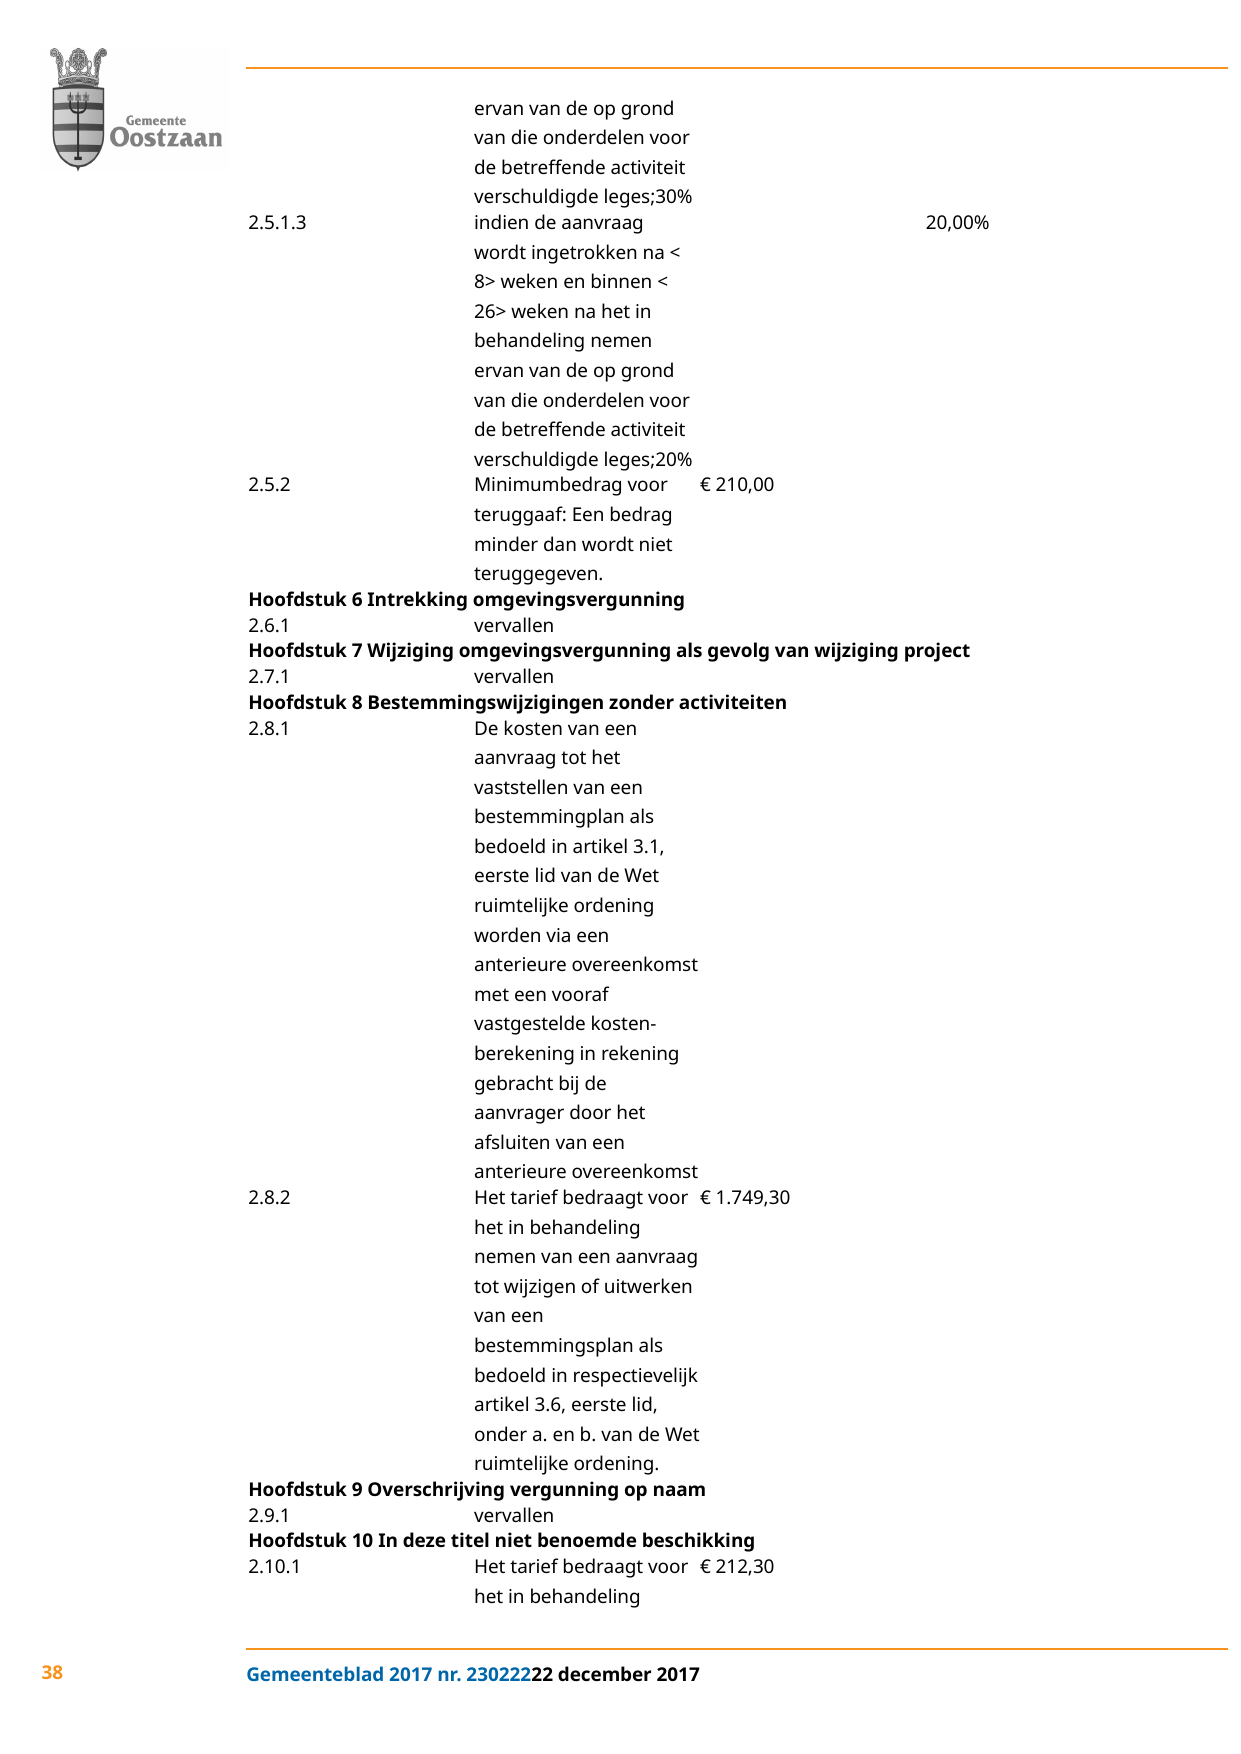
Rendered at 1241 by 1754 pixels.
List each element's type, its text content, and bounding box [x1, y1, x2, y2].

table_cell [926, 1184, 1152, 1476]
table_cell [926, 1554, 1152, 1609]
table_cell [926, 95, 1152, 209]
table_cell [926, 715, 1152, 1184]
table_cell 2.8.2 [248, 1184, 474, 1476]
table_cell Minimumbedrag voor teruggaaf: Een bedrag minder dan wordt niet teruggegeven. [474, 472, 700, 586]
table_cell Het tarief bedraagt voor het in behandeling [474, 1554, 700, 1609]
table_cell 2.6.1 [248, 612, 474, 638]
table_cell [248, 95, 474, 209]
table_cell vervallen [474, 612, 700, 638]
table_cell [700, 1502, 926, 1528]
table_cell [926, 472, 1152, 586]
table_cell Hoofdstuk 6 Intrekking omgevingsvergunning [248, 586, 1152, 612]
table_cell [700, 715, 926, 1184]
table_cell vervallen [474, 663, 700, 689]
table_cell Hoofdstuk 8 Bestemmingswijzigingen zonder activiteiten [248, 689, 1152, 715]
table_cell 2.9.1 [248, 1502, 474, 1528]
table_cell De kosten van een aanvraag tot het vaststellen van een bestemmingplan als bedoeld in artikel 3.1, eerste lid van de Wet ruimtelijke ordening worden via een anterieure overeenkomst met een vooraf vastgestelde kosten-berekening in rekening gebracht bij de aanvrager door het afsluiten van een anterieure overeenkomst [474, 715, 700, 1184]
table_cell [926, 1502, 1152, 1528]
table_cell 2.7.1 [248, 663, 474, 689]
table_cell [926, 663, 1152, 689]
table_cell [700, 612, 926, 638]
table_cell 2.5.1.3 [248, 209, 474, 472]
table_cell 20,00% [926, 209, 1152, 472]
table_cell [700, 209, 926, 472]
table_cell Hoofdstuk 10 In deze titel niet benoemde beschikking [248, 1528, 1152, 1553]
table_cell Het tarief bedraagt voor het in behandeling nemen van een aanvraag tot wijzigen of uitwerken van een bestemmingsplan als bedoeld in respectievelijk artikel 3.6, eerste lid, onder a. en b. van de Wet ruimtelijke ordening. [474, 1184, 700, 1476]
picture [41, 47, 231, 172]
table_cell [700, 95, 926, 209]
table_cell 2.8.1 [248, 715, 474, 1184]
table_cell indien de aanvraag wordt ingetrokken na < 8> weken en binnen < 26> weken na het in behandeling nemen ervan van de op grond van die onderdelen voor de betreffende activiteit verschuldigde leges;20% [474, 209, 700, 472]
table_cell 2.10.1 [248, 1554, 474, 1609]
table_cell vervallen [474, 1502, 700, 1528]
table_cell 2.5.2 [248, 472, 474, 586]
table_cell ervan van de op grond van die onderdelen voor de betreffende activiteit verschuldigde leges;30% [474, 95, 700, 209]
table_cell € 210,00 [700, 472, 926, 586]
table_cell [926, 612, 1152, 638]
table_cell € 212,30 [700, 1554, 926, 1609]
table_cell [700, 663, 926, 689]
table_cell € 1.749,30 [700, 1184, 926, 1476]
table_cell Hoofdstuk 7 Wijziging omgevingsvergunning als gevolg van wijziging project [248, 638, 1152, 663]
table_cell Hoofdstuk 9 Overschrijving vergunning op naam [248, 1476, 1152, 1502]
